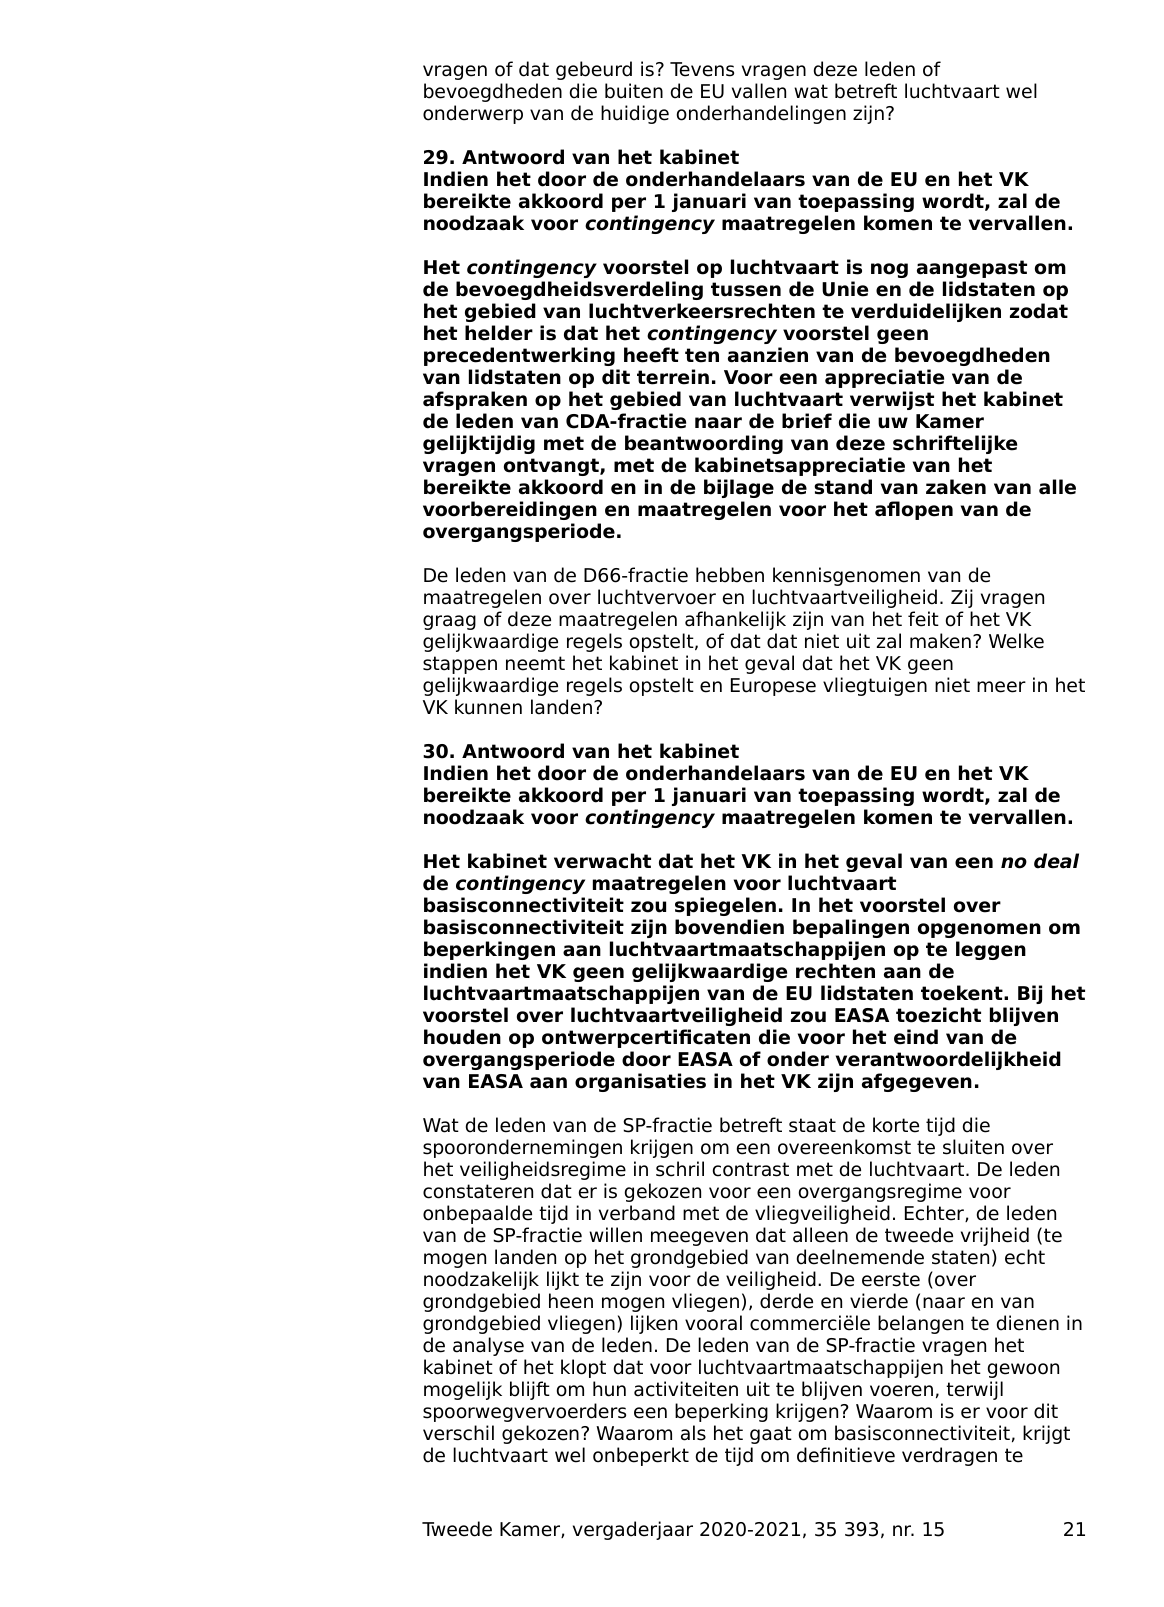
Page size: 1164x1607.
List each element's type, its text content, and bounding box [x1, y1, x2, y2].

text Het kabinet verwacht dat het VK in het geval van een no deal de contingency maatregelen voor luchtvaart basisconnectiviteit zou spiegelen. In het voorstel over basisconnectiviteit zijn bovendien bepalingen opgenomen om beperkingen aan luchtvaartmaatschappijen op te leggen indien het VK geen gelijkwaardige rechten aan de luchtvaartmaatschappijen van de EU lidstaten toekent. Bij het voorstel over luchtvaartveiligheid zou EASA toezicht blijven houden op ontwerpcertificaten die voor het eind van de overgangsperiode door EASA of onder verantwoordelijkheid van EASA aan organisaties in het VK zijn afgegeven. [422, 851, 1087, 1093]
text Indien het door de onderhandelaars van de EU en het VK bereikte akkoord per 1 januari van toepassing wordt, zal de noodzaak voor contingency maatregelen komen te vervallen. [422, 763, 1087, 829]
text 29. Antwoord van het kabinet [422, 147, 1087, 169]
text De leden van de D66-fractie hebben kennisgenomen van de maatregelen over luchtvervoer en luchtvaartveiligheid. Zij vragen graag of deze maatregelen afhankelijk zijn van het feit of het VK gelijkwaardige regels opstelt, of dat dat niet uit zal maken? Welke stappen neemt het kabinet in het geval dat het VK geen gelijkwaardige regels opstelt en Europese vliegtuigen niet meer in het VK kunnen landen? [422, 565, 1087, 719]
text Wat de leden van de SP-fractie betreft staat de korte tijd die spoorondernemingen krijgen om een overeenkomst te sluiten over het veiligheidsregime in schril contrast met de luchtvaart. De leden constateren dat er is gekozen voor een overgangsregime voor onbepaalde tijd in verband met de vliegveiligheid. Echter, de leden van de SP-fractie willen meegeven dat alleen de tweede vrijheid (te mogen landen op het grondgebied van deelnemende staten) echt noodzakelijk lijkt te zijn voor de veiligheid. De eerste (over grondgebied heen mogen vliegen), derde en vierde (naar en van grondgebied vliegen) lijken vooral commerciële belangen te dienen in de analyse van de leden. De leden van de SP-fractie vragen het kabinet of het klopt dat voor luchtvaartmaatschappijen het gewoon mogelijk blijft om hun activiteiten uit te blijven voeren, terwijl spoorwegvervoerders een beperking krijgen? Waarom is er voor dit verschil gekozen? Waarom als het gaat om basisconnectiviteit, krijgt de luchtvaart wel onbeperkt de tijd om definitieve verdragen te [422, 1115, 1087, 1467]
text Indien het door de onderhandelaars van de EU en het VK bereikte akkoord per 1 januari van toepassing wordt, zal de noodzaak voor contingency maatregelen komen te vervallen. [422, 169, 1087, 235]
text vragen of dat gebeurd is? Tevens vragen deze leden of bevoegdheden die buiten de EU vallen wat betreft luchtvaart wel onderwerp van de huidige onderhandelingen zijn? [422, 59, 1087, 125]
text Het contingency voorstel op luchtvaart is nog aangepast om de bevoegdheidsverdeling tussen de Unie en de lidstaten op het gebied van luchtverkeersrechten te verduidelijken zodat het helder is dat het contingency voorstel geen precedentwerking heeft ten aanzien van de bevoegdheden van lidstaten op dit terrein. Voor een appreciatie van de afspraken op het gebied van luchtvaart verwijst het kabinet de leden van CDA-fractie naar de brief die uw Kamer gelijktijdig met de beantwoording van deze schriftelijke vragen ontvangt, met de kabinetsappreciatie van het bereikte akkoord en in de bijlage de stand van zaken van alle voorbereidingen en maatregelen voor het aflopen van de overgangsperiode. [422, 257, 1087, 543]
text 30. Antwoord van het kabinet [422, 741, 1087, 763]
